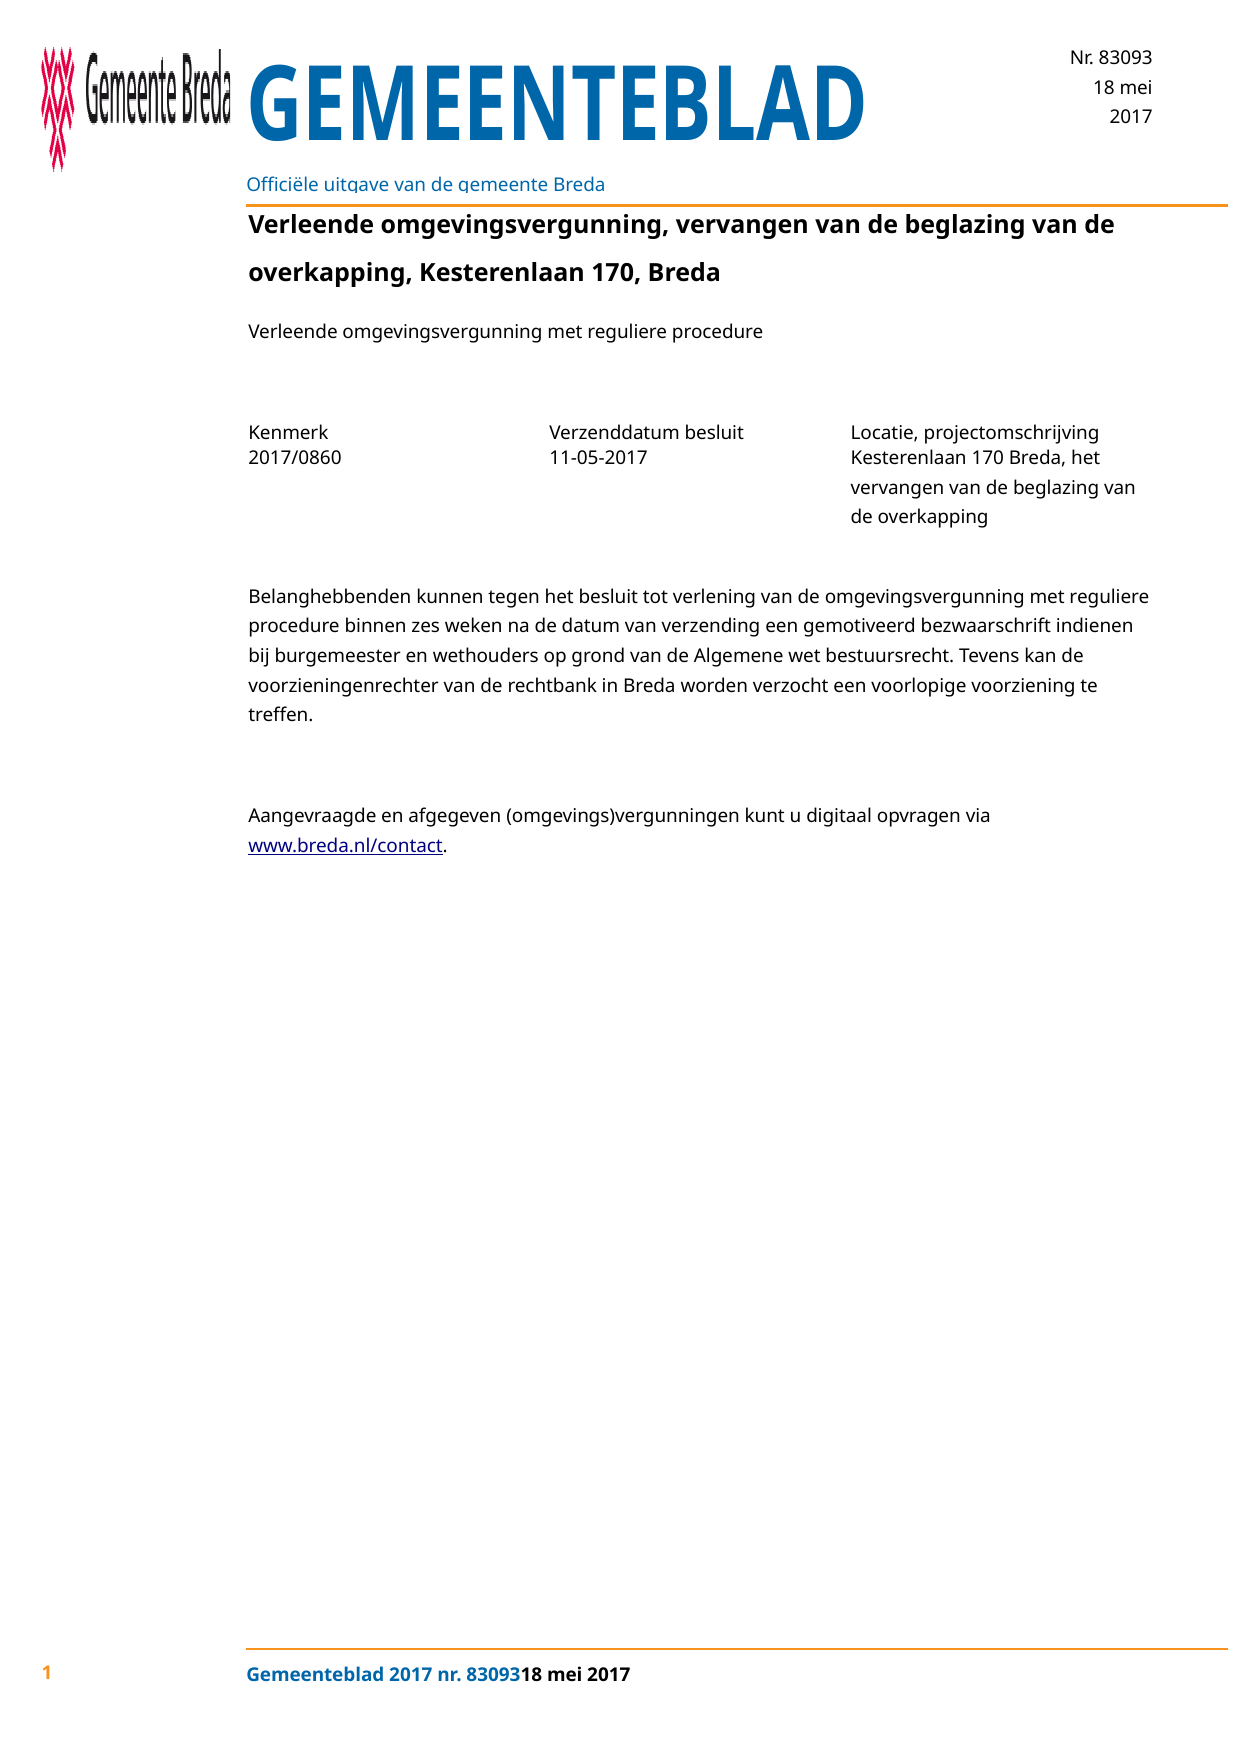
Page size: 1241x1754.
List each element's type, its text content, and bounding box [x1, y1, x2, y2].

table_header Locatie, projectomschrijving [850, 419, 1152, 444]
text Verleende omgevingsvergunning met reguliere procedure [248, 318, 1152, 344]
text Belanghebbenden kunnen tegen het besluit tot verlening van de omgevingsvergunning met reguliere procedure binnen zes weken na de datum van verzending een gemotiveerd bezwaarschrift indienen bij burgemeester en wethouders op grond van de Algemene wet bestuursrecht. Tevens kan de voorzieningenrechter van de rechtbank in Breda worden verzocht een voorlopige voorziening te treffen. [248, 583, 1152, 727]
picture [41, 47, 231, 172]
table_cell Kesterenlaan 170 Breda, het vervangen van de beglazing van de overkapping [850, 445, 1152, 529]
text Verleende omgevingsvergunning, vervangen van de beglazing van de overkapping, Kesterenlaan 170, Breda [248, 207, 1152, 288]
table_cell 2017/0860 [248, 445, 549, 529]
table_header Kenmerk [248, 419, 549, 444]
table_header Verzenddatum besluit [549, 419, 850, 444]
text Aangevraagde en afgegeven (omgevings)vergunningen kunt u digitaal opvragen via www.breda.nl/contact. [248, 802, 1152, 858]
table_cell 11-05-2017 [549, 445, 850, 529]
